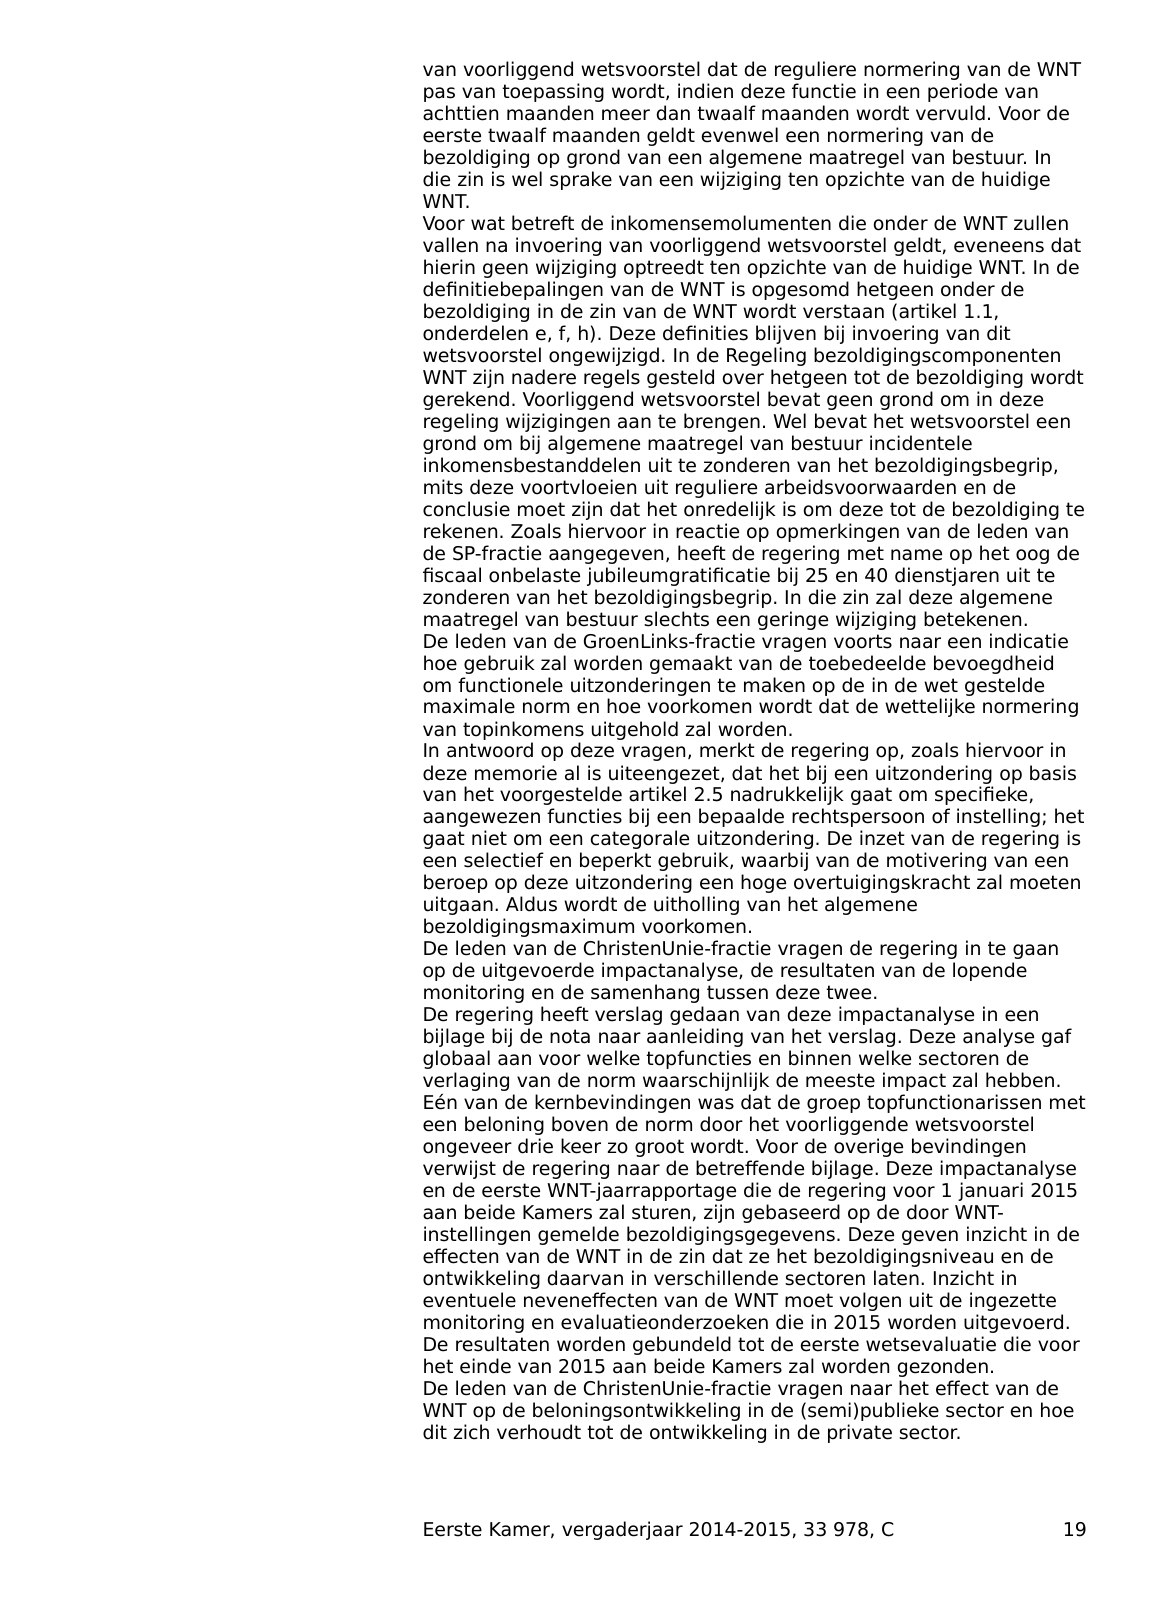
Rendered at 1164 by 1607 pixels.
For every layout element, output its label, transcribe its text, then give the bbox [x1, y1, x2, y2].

text De leden van de ChristenUnie-fractie vragen de regering in te gaan op de uitgevoerde impactanalyse, de resultaten van de lopende monitoring en de samenhang tussen deze twee. [422, 938, 1087, 1004]
text Voor wat betreft de inkomensemolumenten die onder de WNT zullen vallen na invoering van voorliggend wetsvoorstel geldt, eveneens dat hierin geen wijziging optreedt ten opzichte van de huidige WNT. In de definitiebepalingen van de WNT is opgesomd hetgeen onder de bezoldiging in de zin van de WNT wordt verstaan (artikel 1.1, onderdelen e, f, h). Deze definities blijven bij invoering van dit wetsvoorstel ongewijzigd. In de Regeling bezoldigingscomponenten WNT zijn nadere regels gesteld over hetgeen tot de bezoldiging wordt gerekend. Voorliggend wetsvoorstel bevat geen grond om in deze regeling wijzigingen aan te brengen. Wel bevat het wetsvoorstel een grond om bij algemene maatregel van bestuur incidentele inkomensbestanddelen uit te zonderen van het bezoldigingsbegrip, mits deze voortvloeien uit reguliere arbeidsvoorwaarden en de conclusie moet zijn dat het onredelijk is om deze tot de bezoldiging te rekenen. Zoals hiervoor in reactie op opmerkingen van de leden van de SP-fractie aangegeven, heeft de regering met name op het oog de fiscaal onbelaste jubileumgratificatie bij 25 en 40 dienstjaren uit te zonderen van het bezoldigingsbegrip. In die zin zal deze algemene maatregel van bestuur slechts een geringe wijziging betekenen. [422, 213, 1087, 631]
text van voorliggend wetsvoorstel dat de reguliere normering van de WNT pas van toepassing wordt, indien deze functie in een periode van achttien maanden meer dan twaalf maanden wordt vervuld. Voor de eerste twaalf maanden geldt evenwel een normering van de bezoldiging op grond van een algemene maatregel van bestuur. In die zin is wel sprake van een wijziging ten opzichte van de huidige WNT. [422, 59, 1087, 213]
text De leden van de ChristenUnie-fractie vragen naar het effect van de WNT op de beloningsontwikkeling in de (semi)publieke sector en hoe dit zich verhoudt tot de ontwikkeling in de private sector. [422, 1378, 1087, 1444]
text De regering heeft verslag gedaan van deze impactanalyse in een bijlage bij de nota naar aanleiding van het verslag. Deze analyse gaf globaal aan voor welke topfuncties en binnen welke sectoren de verlaging van de norm waarschijnlijk de meeste impact zal hebben. Eén van de kernbevindingen was dat de groep topfunctionarissen met een beloning boven de norm door het voorliggende wetsvoorstel ongeveer drie keer zo groot wordt. Voor de overige bevindingen verwijst de regering naar de betreffende bijlage. Deze impactanalyse en de eerste WNT-jaarrapportage die de regering voor 1 januari 2015 aan beide Kamers zal sturen, zijn gebaseerd op de door WNT-instellingen gemelde bezoldigingsgegevens. Deze geven inzicht in de effecten van de WNT in de zin dat ze het bezoldigingsniveau en de ontwikkeling daarvan in verschillende sectoren laten. Inzicht in eventuele neveneffecten van de WNT moet volgen uit de ingezette monitoring en evaluatieonderzoeken die in 2015 worden uitgevoerd. De resultaten worden gebundeld tot de eerste wetsevaluatie die voor het einde van 2015 aan beide Kamers zal worden gezonden. [422, 1004, 1087, 1378]
text In antwoord op deze vragen, merkt de regering op, zoals hiervoor in deze memorie al is uiteengezet, dat het bij een uitzondering op basis van het voorgestelde artikel 2.5 nadrukkelijk gaat om specifieke, aangewezen functies bij een bepaalde rechtspersoon of instelling; het gaat niet om een categorale uitzondering. De inzet van de regering is een selectief en beperkt gebruik, waarbij van de motivering van een beroep op deze uitzondering een hoge overtuigingskracht zal moeten uitgaan. Aldus wordt de uitholling van het algemene bezoldigingsmaximum voorkomen. [422, 740, 1087, 938]
text De leden van de GroenLinks-fractie vragen voorts naar een indicatie hoe gebruik zal worden gemaakt van de toebedeelde bevoegdheid om functionele uitzonderingen te maken op de in de wet gestelde maximale norm en hoe voorkomen wordt dat de wettelijke normering van topinkomens uitgehold zal worden. [422, 631, 1087, 740]
